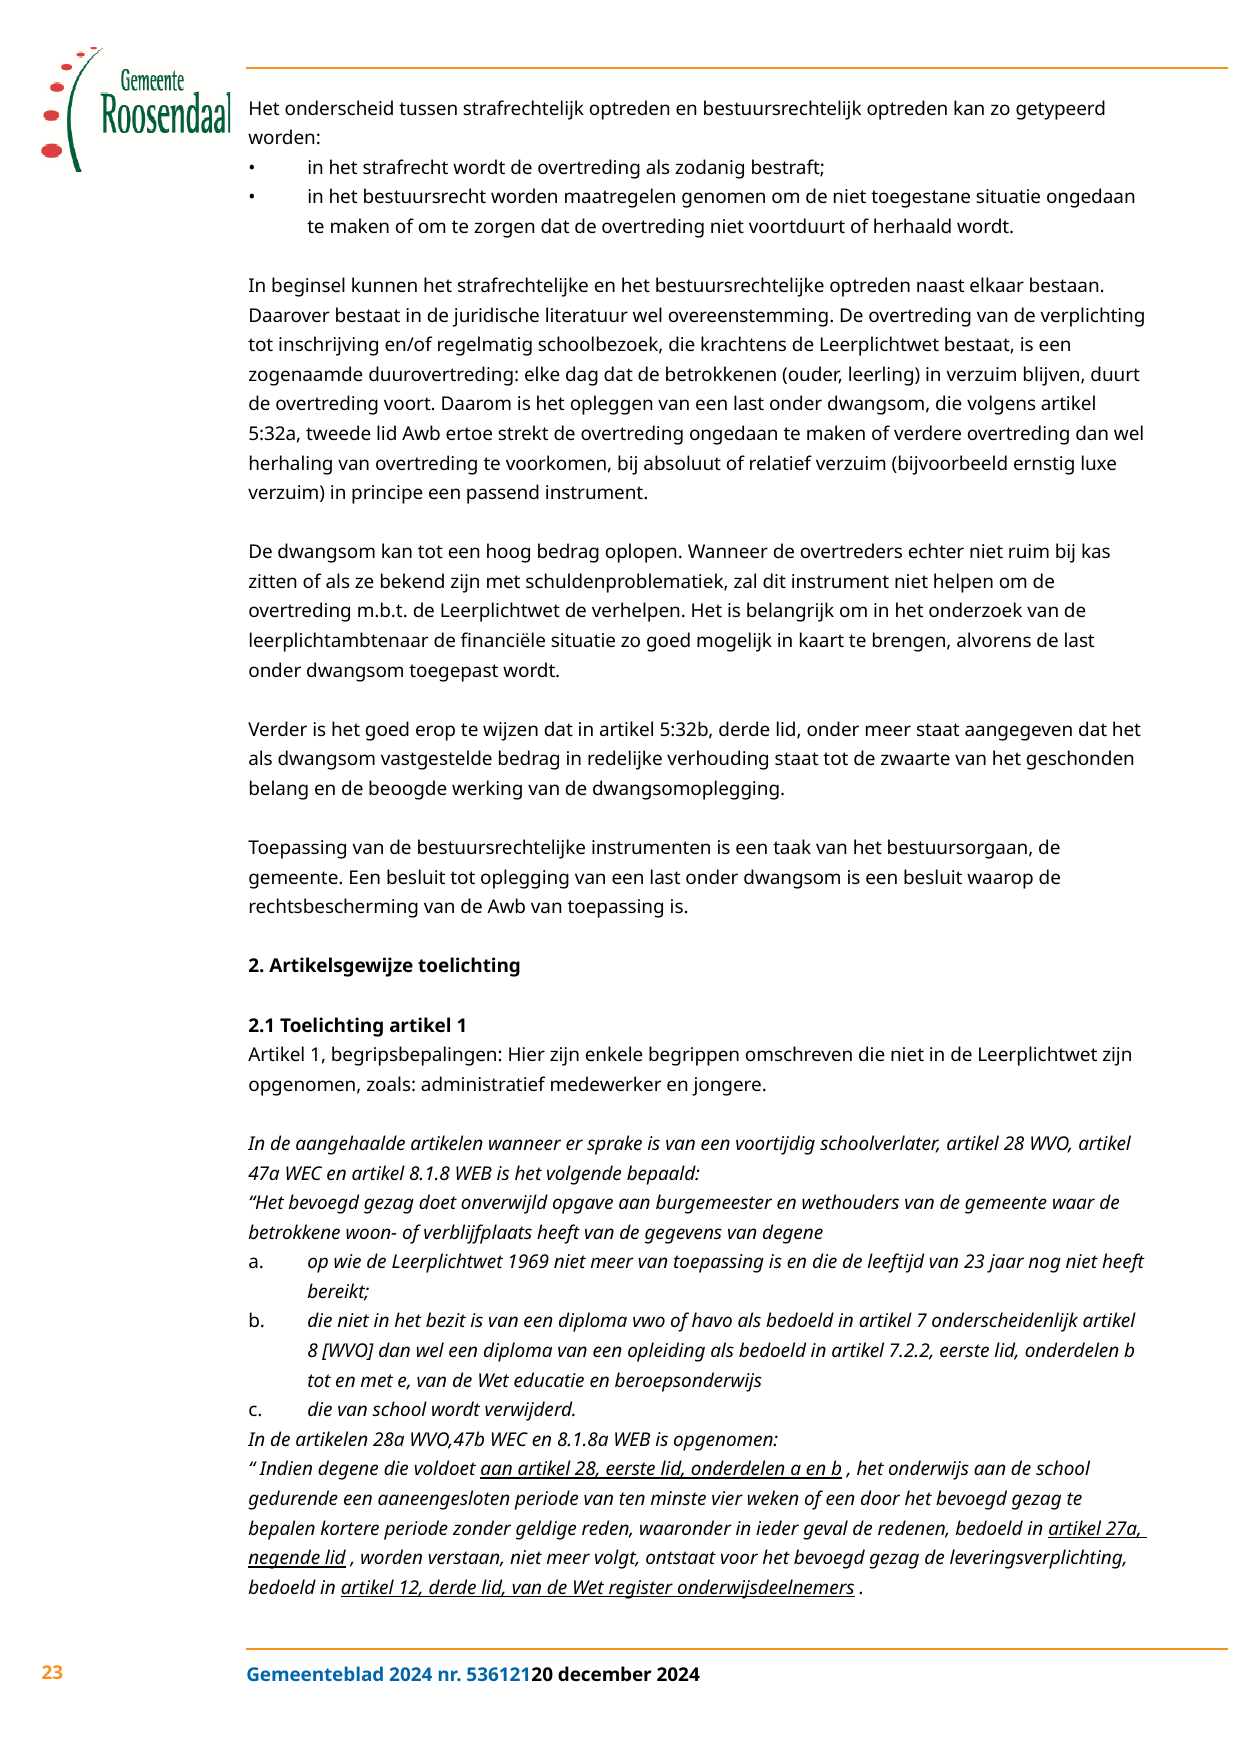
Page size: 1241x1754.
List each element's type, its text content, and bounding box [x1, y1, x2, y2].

text In de aangehaalde artikelen wanneer er sprake is van een voortijdig schoolverlater, artikel 28 WVO, artikel 47a WEC en artikel 8.1.8 WEB is het volgende bepaald: [248, 1130, 1152, 1186]
text Het onderscheid tussen strafrechtelijk optreden en bestuursrechtelijk optreden kan zo getypeerd worden: [248, 95, 1152, 150]
text In de artikelen 28a WVO,47b WEC en 8.1.8a WEB is opgenomen: [248, 1426, 1152, 1452]
text 2.1 Toelichting artikel 1 [248, 1012, 1152, 1038]
picture [41, 47, 231, 172]
list in het bestuursrecht worden maatregelen genomen om de niet toegestane situatie ongedaan te maken of om te zorgen dat de overtreding niet voortduurt of herhaald wordt. [248, 183, 1152, 239]
text “Het bevoegd gezag doet onverwijld opgave aan burgemeester en wethouders van de gemeente waar de betrokkene woon- of verblijfplaats heeft van de gegevens van degene [248, 1189, 1152, 1245]
list in het strafrecht wordt de overtreding als zodanig bestraft; [248, 154, 1152, 180]
list op wie de Leerplichtwet 1969 niet meer van toepassing is en die de leeftijd van 23 jaar nog niet heeft bereikt; [248, 1248, 1152, 1304]
text Artikel 1, begripsbepalingen: Hier zijn enkele begrippen omschreven die niet in de Leerplichtwet zijn opgenomen, zoals: administratief medewerker en jongere. [248, 1041, 1152, 1097]
text “ Indien degene die voldoet aan artikel 28, eerste lid, onderdelen a en b , het onderwijs aan de school gedurende een aaneengesloten periode van ten minste vier weken of een door het bevoegd gezag te bepalen kortere periode zonder geldige reden, waaronder in ieder geval de redenen, bedoeld in artikel 27a, negende lid , worden verstaan, niet meer volgt, ontstaat voor het bevoegd gezag de leveringsverplichting, bedoeld in artikel 12, derde lid, van de Wet register onderwijsdeelnemers . [248, 1456, 1152, 1600]
text Verder is het goed erop te wijzen dat in artikel 5:32b, derde lid, onder meer staat aangegeven dat het als dwangsom vastgestelde bedrag in redelijke verhouding staat tot de zwaarte van het geschonden belang en de beoogde werking van de dwangsomoplegging. [248, 716, 1152, 801]
list die niet in het bezit is van een diploma vwo of havo als bedoeld in artikel 7 onderscheidenlijk artikel 8 [WVO] dan wel een diploma van een opleiding als bedoeld in artikel 7.2.2, eerste lid, onderdelen b tot en met e, van de Wet educatie en beroepsonderwijs [248, 1308, 1152, 1393]
list die van school wordt verwijderd. [248, 1396, 1152, 1422]
text 2. Artikelsgewijze toelichting [248, 953, 1152, 978]
text Toepassing van de bestuursrechtelijke instrumenten is een taak van het bestuursorgaan, de gemeente. Een besluit tot oplegging van een last onder dwangsom is een besluit waarop de rechtsbescherming van de Awb van toepassing is. [248, 834, 1152, 919]
text De dwangsom kan tot een hoog bedrag oplopen. Wanneer de overtreders echter niet ruim bij kas zitten of als ze bekend zijn met schuldenproblematiek, zal dit instrument niet helpen om de overtreding m.b.t. de Leerplichtwet de verhelpen. Het is belangrijk om in het onderzoek van de leerplichtambtenaar de financiële situatie zo goed mogelijk in kaart te brengen, alvorens de last onder dwangsom toegepast wordt. [248, 538, 1152, 683]
text In beginsel kunnen het strafrechtelijke en het bestuursrechtelijke optreden naast elkaar bestaan. Daarover bestaat in de juridische literatuur wel overeenstemming. De overtreding van de verplichting tot inschrijving en/of regelmatig schoolbezoek, die krachtens de Leerplichtwet bestaat, is een zogenaamde duurovertreding: elke dag dat de betrokkenen (ouder, leerling) in verzuim blijven, duurt de overtreding voort. Daarom is het opleggen van een last onder dwangsom, die volgens artikel 5:32a, tweede lid Awb ertoe strekt de overtreding ongedaan te maken of verdere overtreding dan wel herhaling van overtreding te voorkomen, bij absoluut of relatief verzuim (bijvoorbeeld ernstig luxe verzuim) in principe een passend instrument. [248, 272, 1152, 505]
